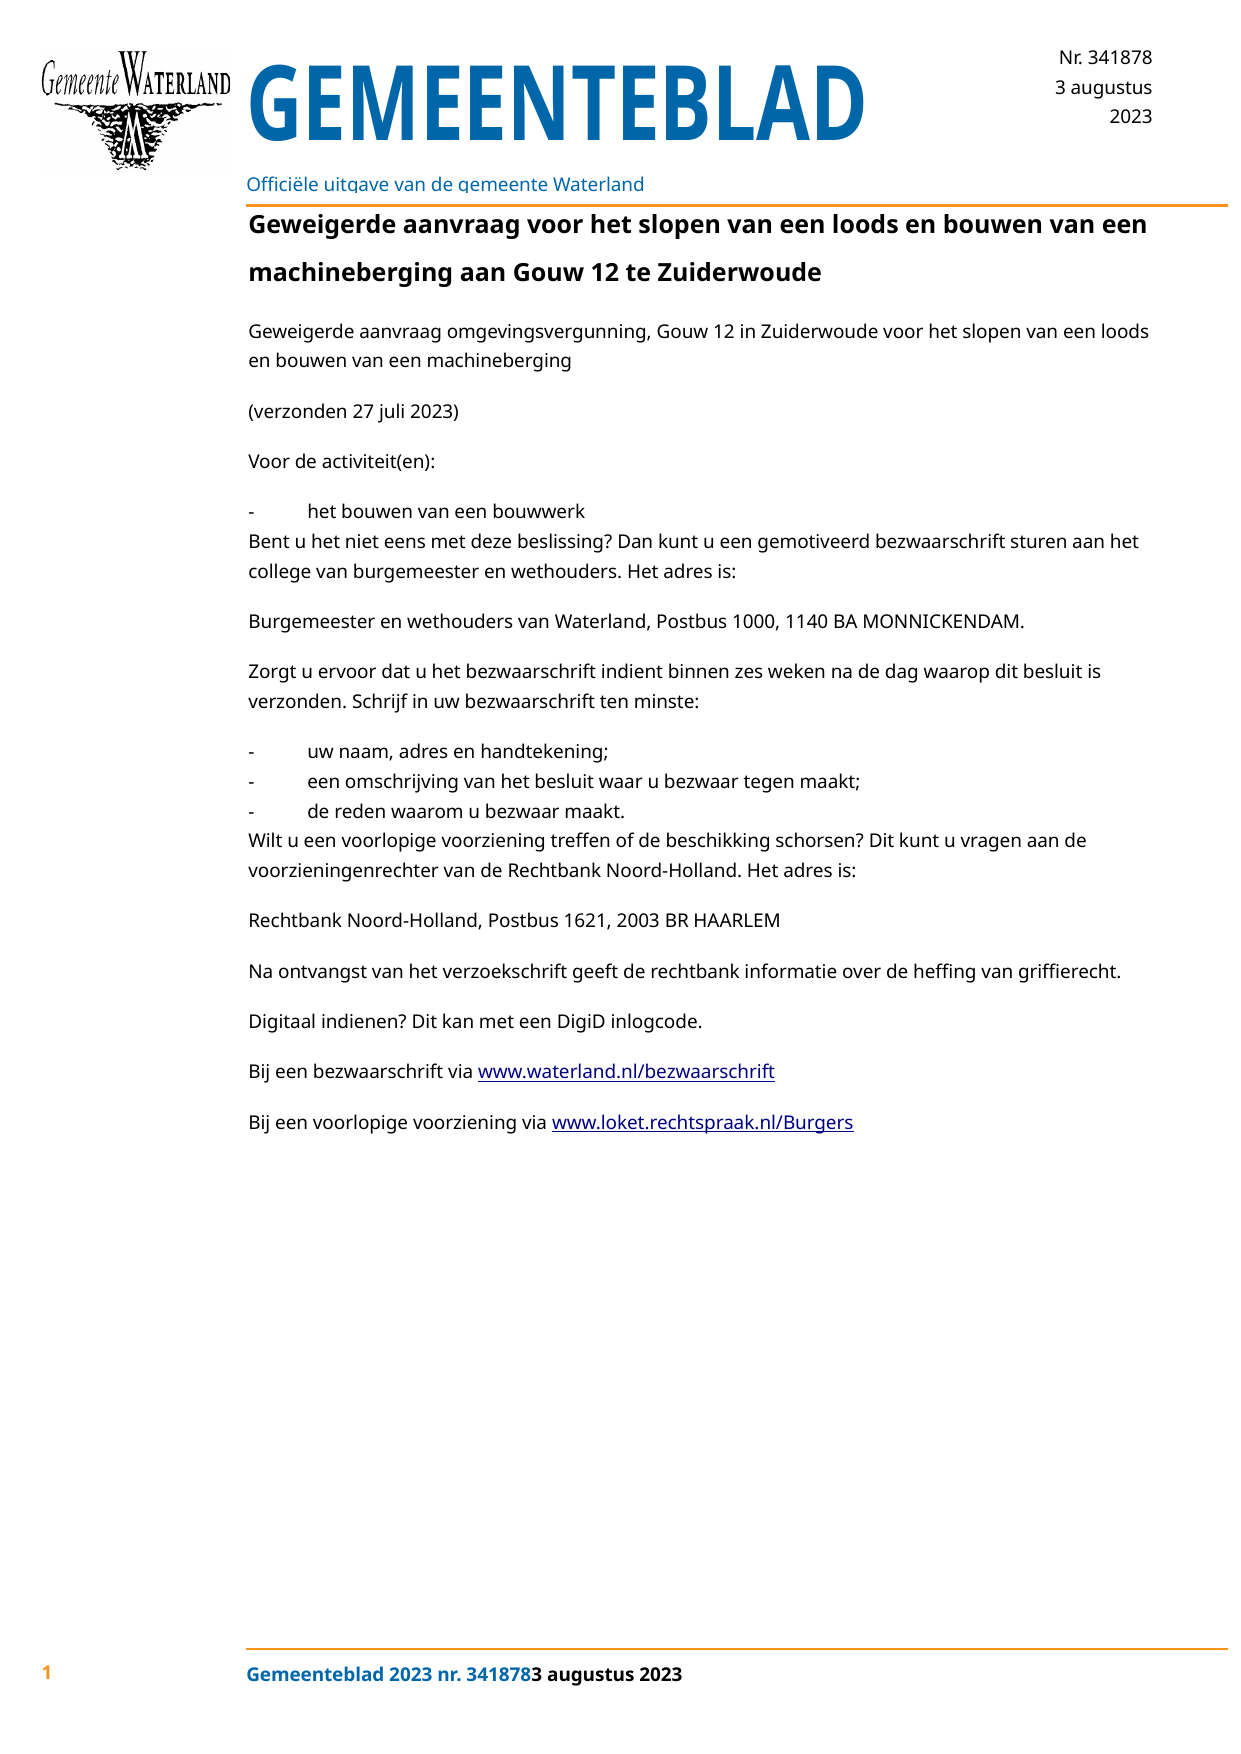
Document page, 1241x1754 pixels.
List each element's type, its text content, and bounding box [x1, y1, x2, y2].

list een omschrijving van het besluit waar u bezwaar tegen maakt; [248, 768, 1152, 794]
text Digitaal indienen? Dit kan met een DigiD inlogcode. [248, 1008, 1152, 1034]
text Voor de activiteit(en): [248, 448, 1152, 474]
text Zorgt u ervoor dat u het bezwaarschrift indient binnen zes weken na de dag waarop dit besluit is verzonden. Schrijf in uw bezwaarschrift ten minste: [248, 659, 1152, 714]
list uw naam, adres en handtekening; [248, 739, 1152, 764]
picture [41, 47, 231, 172]
list het bouwen van een bouwwerk [248, 499, 1152, 524]
text Bij een bezwaarschrift via www.waterland.nl/bezwaarschrift [248, 1059, 1152, 1084]
text (verzonden 27 juli 2023) [248, 398, 1152, 424]
text Bij een voorlopige voorziening via www.loket.rechtspraak.nl/Burgers [248, 1109, 1152, 1135]
text Na ontvangst van het verzoekschrift geeft de rechtbank informatie over de heffing van griffierecht. [248, 958, 1152, 984]
text Geweigerde aanvraag omgevingsvergunning, Gouw 12 in Zuiderwoude voor het slopen van een loods en bouwen van een machineberging [248, 318, 1152, 373]
text Burgemeester en wethouders van Waterland, Postbus 1000, 1140 BA MONNICKENDAM. [248, 608, 1152, 634]
text Wilt u een voorlopige voorziening treffen of de beschikking schorsen? Dit kunt u vragen aan de voorzieningenrechter van de Rechtbank Noord-Holland. Het adres is: [248, 827, 1152, 883]
list de reden waarom u bezwaar maakt. [248, 798, 1152, 824]
text Geweigerde aanvraag voor het slopen van een loods en bouwen van een machineberging aan Gouw 12 te Zuiderwoude [248, 207, 1152, 288]
text Bent u het niet eens met deze beslissing? Dan kunt u een gemotiveerd bezwaarschrift sturen aan het college van burgemeester en wethouders. Het adres is: [248, 528, 1152, 584]
text Rechtbank Noord-Holland, Postbus 1621, 2003 BR HAARLEM [248, 907, 1152, 933]
